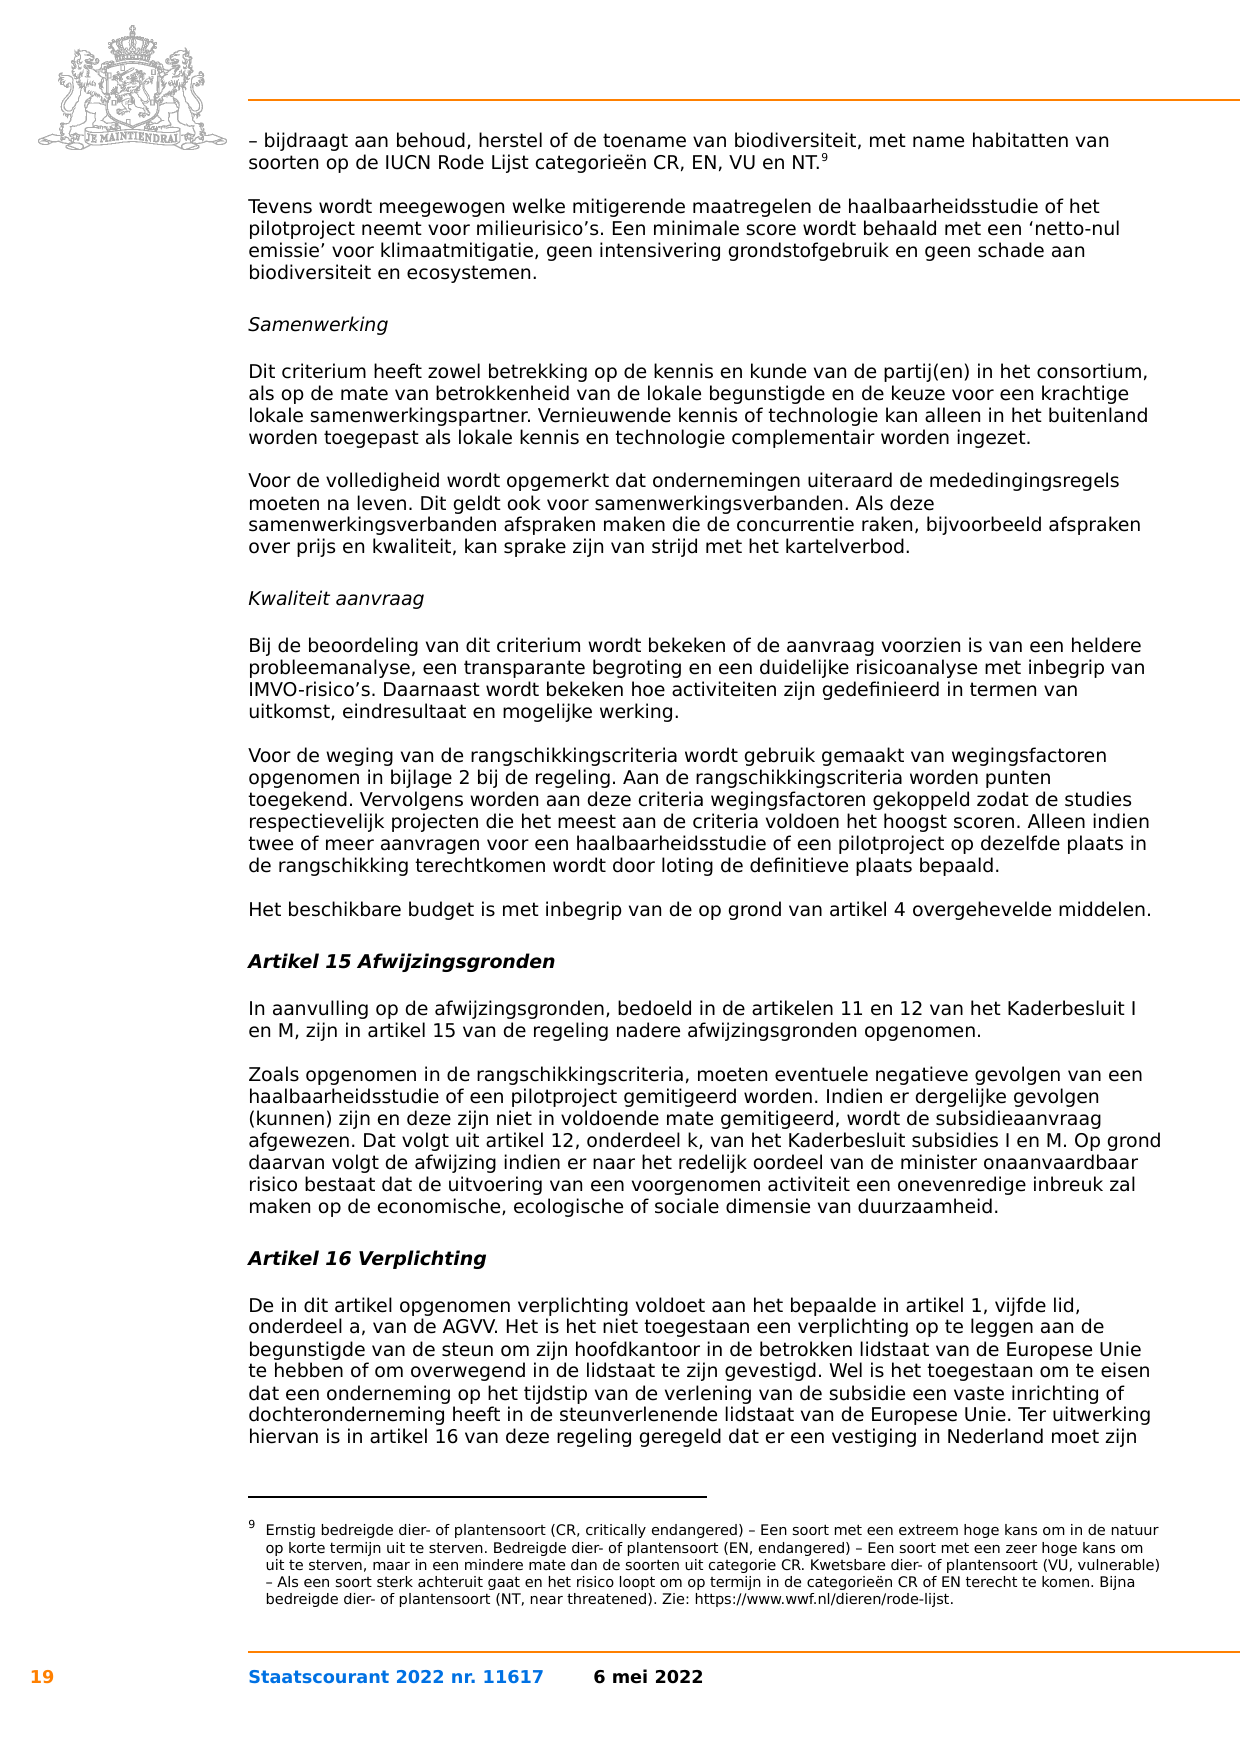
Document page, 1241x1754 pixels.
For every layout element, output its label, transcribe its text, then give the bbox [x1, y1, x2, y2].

text De in dit artikel opgenomen verplichting voldoet aan het bepaalde in artikel 1, vijfde lid, onderdeel a, van de AGVV. Het is het niet toegestaan een verplichting op te leggen aan de begunstigde van de steun om zijn hoofdkantoor in de betrokken lidstaat van de Europese Unie te hebben of om overwegend in de lidstaat te zijn gevestigd. Wel is het toegestaan om te eisen dat een onderneming op het tijdstip van de verlening van de subsidie een vaste inrichting of dochteronderneming heeft in de steunverlenende lidstaat van de Europese Unie. Ter uitwerking hiervan is in artikel 16 van deze regeling geregeld dat er een vestiging in Nederland moet zijn [248, 1294, 1163, 1448]
text – bijdraagt aan behoud, herstel of de toename van biodiversiteit, met name habitatten van soorten op de IUCN Rode Lijst categorieën CR, EN, VU en NT. [248, 130, 1163, 174]
text Voor de volledigheid wordt opgemerkt dat ondernemingen uiteraard de mededingingsregels moeten na leven. Dit geldt ook voor samenwerkingsverbanden. Als deze samenwerkingsverbanden afspraken maken die de concurrentie raken, bijvoorbeeld afspraken over prijs en kwaliteit, kan sprake zijn van strijd met het kartelverbod. [248, 470, 1163, 558]
picture [38, 25, 227, 150]
subtitle Artikel 16 Verplichting [248, 1247, 1163, 1269]
text Het beschikbare budget is met inbegrip van de op grond van artikel 4 overgehevelde middelen. [248, 899, 1163, 921]
text Tevens wordt meegewogen welke mitigerende maatregelen de haalbaarheidsstudie of het pilotproject neemt voor milieurisico’s. Een minimale score wordt behaald met een ‘netto-nul emissie’ voor klimaatmitigatie, geen intensivering grondstofgebruik en geen schade aan biodiversiteit en ecosystemen. [248, 196, 1163, 284]
text Bij de beoordeling van dit criterium wordt bekeken of de aanvraag voorzien is van een heldere probleemanalyse, een transparante begroting en een duidelijke risicoanalyse met inbegrip van IMVO-risico’s. Daarnaast wordt bekeken hoe activiteiten zijn gedefinieerd in termen van uitkomst, eindresultaat en mogelijke werking. [248, 635, 1163, 723]
subtitle Samenwerking [248, 314, 1163, 336]
subtitle Artikel 15 Afwijzingsgronden [248, 951, 1163, 973]
text Voor de weging van de rangschikkingscriteria wordt gebruik gemaakt van wegingsfactoren opgenomen in bijlage 2 bij de regeling. Aan de rangschikkingscriteria worden punten toegekend. Vervolgens worden aan deze criteria wegingsfactoren gekoppeld zodat de studies respectievelijk projecten die het meest aan de criteria voldoen het hoogst scoren. Alleen indien twee of meer aanvragen voor een haalbaarheidsstudie of een pilotproject op dezelfde plaats in de rangschikking terechtkomen wordt door loting de definitieve plaats bepaald. [248, 745, 1163, 877]
text Ernstig bedreigde dier- of plantensoort (CR, critically endangered) – Een soort met een extreem hoge kans om in de natuur op korte termijn uit te sterven. Bedreigde dier- of plantensoort (EN, endangered) – Een soort met een zeer hoge kans om uit te sterven, maar in een mindere mate dan de soorten uit categorie CR. Kwetsbare dier- of plantensoort (VU, vulnerable) – Als een soort sterk achteruit gaat en het risico loopt om op termijn in de categorieën CR of EN terecht te komen. Bijna bedreigde dier- of plantensoort (NT, near threatened). Zie: https://www.wwf.nl/dieren/rode-lijst. [248, 1518, 1163, 1608]
text In aanvulling op de afwijzingsgronden, bedoeld in de artikelen 11 en 12 van het Kaderbesluit I en M, zijn in artikel 15 van de regeling nadere afwijzingsgronden opgenomen. [248, 998, 1163, 1042]
text Dit criterium heeft zowel betrekking op de kennis en kunde van de partij(en) in het consortium, als op de mate van betrokkenheid van de lokale begunstigde en de keuze voor een krachtige lokale samenwerkingspartner. Vernieuwende kennis of technologie kan alleen in het buitenland worden toegepast als lokale kennis en technologie complementair worden ingezet. [248, 361, 1163, 448]
text Zoals opgenomen in de rangschikkingscriteria, moeten eventuele negatieve gevolgen van een haalbaarheidsstudie of een pilotproject gemitigeerd worden. Indien er dergelijke gevolgen (kunnen) zijn en deze zijn niet in voldoende mate gemitigeerd, wordt de subsidieaanvraag afgewezen. Dat volgt uit artikel 12, onderdeel k, van het Kaderbesluit subsidies I en M. Op grond daarvan volgt de afwijzing indien er naar het redelijk oordeel van de minister onaanvaardbaar risico bestaat dat de uitvoering van een voorgenomen activiteit een onevenredige inbreuk zal maken op de economische, ecologische of sociale dimensie van duurzaamheid. [248, 1064, 1163, 1217]
subtitle Kwaliteit aanvraag [248, 588, 1163, 610]
